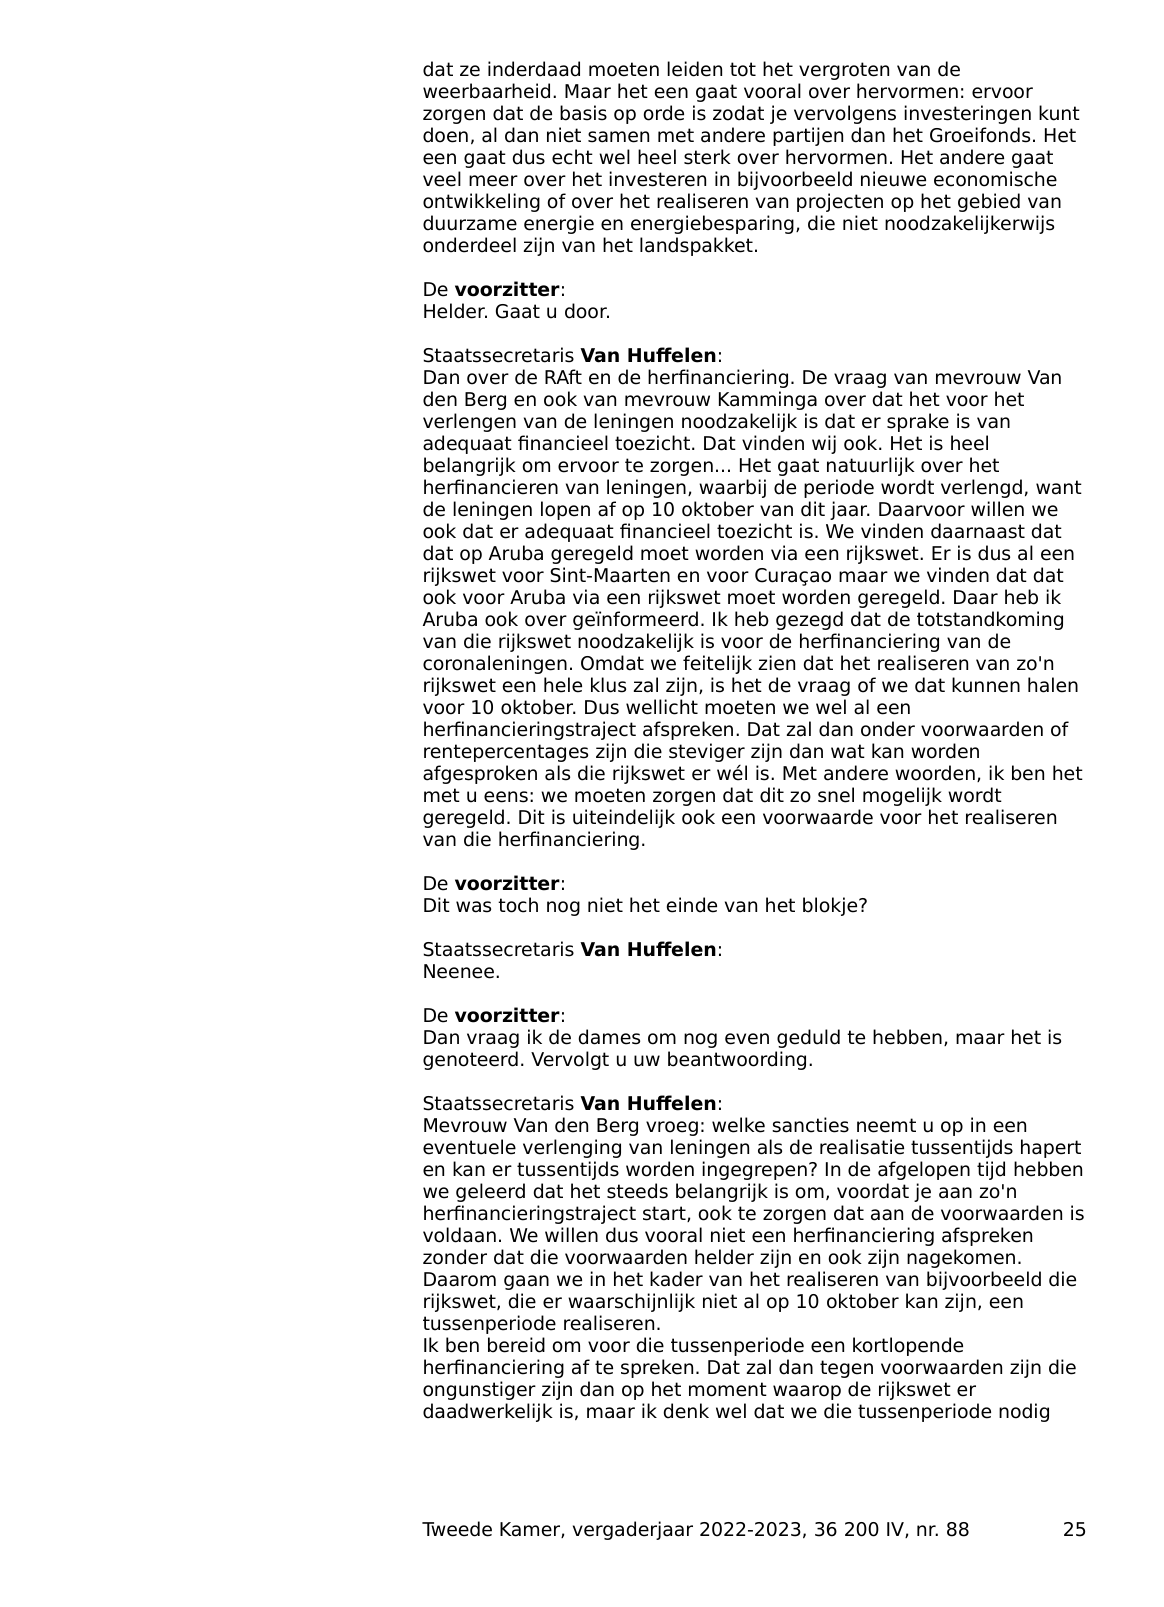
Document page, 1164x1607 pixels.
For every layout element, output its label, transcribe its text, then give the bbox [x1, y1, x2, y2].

text Staatssecretaris Van Huffelen: [422, 345, 1087, 367]
text De voorzitter: [422, 873, 1087, 895]
text dat ze inderdaad moeten leiden tot het vergroten van de weerbaarheid. Maar het een gaat vooral over hervormen: ervoor zorgen dat de basis op orde is zodat je vervolgens investeringen kunt doen, al dan niet samen met andere partijen dan het Groeifonds. Het een gaat dus echt wel heel sterk over hervormen. Het andere gaat veel meer over het investeren in bijvoorbeeld nieuwe economische ontwikkeling of over het realiseren van projecten op het gebied van duurzame energie en energiebesparing, die niet noodzakelijkerwijs onderdeel zijn van het landspakket. [422, 59, 1087, 257]
text Dan over de RAft en de herfinanciering. De vraag van mevrouw Van den Berg en ook van mevrouw Kamminga over dat het voor het verlengen van de leningen noodzakelijk is dat er sprake is van adequaat financieel toezicht. Dat vinden wij ook. Het is heel belangrijk om ervoor te zorgen... Het gaat natuurlijk over het herfinancieren van leningen, waarbij de periode wordt verlengd, want de leningen lopen af op 10 oktober van dit jaar. Daarvoor willen we ook dat er adequaat financieel toezicht is. We vinden daarnaast dat dat op Aruba geregeld moet worden via een rijkswet. Er is dus al een rijkswet voor Sint-Maarten en voor Curaçao maar we vinden dat dat ook voor Aruba via een rijkswet moet worden geregeld. Daar heb ik Aruba ook over geïnformeerd. Ik heb gezegd dat de totstandkoming van die rijkswet noodzakelijk is voor de herfinanciering van de coronaleningen. Omdat we feitelijk zien dat het realiseren van zo'n rijkswet een hele klus zal zijn, is het de vraag of we dat kunnen halen voor 10 oktober. Dus wellicht moeten we wel al een herfinancieringstraject afspreken. Dat zal dan onder voorwaarden of rentepercentages zijn die steviger zijn dan wat kan worden afgesproken als die rijkswet er wél is. Met andere woorden, ik ben het met u eens: we moeten zorgen dat dit zo snel mogelijk wordt geregeld. Dit is uiteindelijk ook een voorwaarde voor het realiseren van die herfinanciering. [422, 367, 1087, 851]
text Helder. Gaat u door. [422, 301, 1087, 323]
text Dit was toch nog niet het einde van het blokje? [422, 895, 1087, 917]
text De voorzitter: [422, 279, 1087, 301]
text Staatssecretaris Van Huffelen: [422, 1093, 1087, 1115]
text Mevrouw Van den Berg vroeg: welke sancties neemt u op in een eventuele verlenging van leningen als de realisatie tussentijds hapert en kan er tussentijds worden ingegrepen? In de afgelopen tijd hebben we geleerd dat het steeds belangrijk is om, voordat je aan zo'n herfinancieringstraject start, ook te zorgen dat aan de voorwaarden is voldaan. We willen dus vooral niet een herfinanciering afspreken zonder dat die voorwaarden helder zijn en ook zijn nagekomen. Daarom gaan we in het kader van het realiseren van bijvoorbeeld die rijkswet, die er waarschijnlijk niet al op 10 oktober kan zijn, een tussenperiode realiseren. [422, 1115, 1087, 1335]
text Ik ben bereid om voor die tussenperiode een kortlopende herfinanciering af te spreken. Dat zal dan tegen voorwaarden zijn die ongunstiger zijn dan op het moment waarop de rijkswet er daadwerkelijk is, maar ik denk wel dat we die tussenperiode nodig [422, 1335, 1087, 1423]
text De voorzitter: [422, 1005, 1087, 1027]
text Dan vraag ik de dames om nog even geduld te hebben, maar het is genoteerd. Vervolgt u uw beantwoording. [422, 1027, 1087, 1071]
text Staatssecretaris Van Huffelen: [422, 939, 1087, 961]
text Neenee. [422, 961, 1087, 983]
